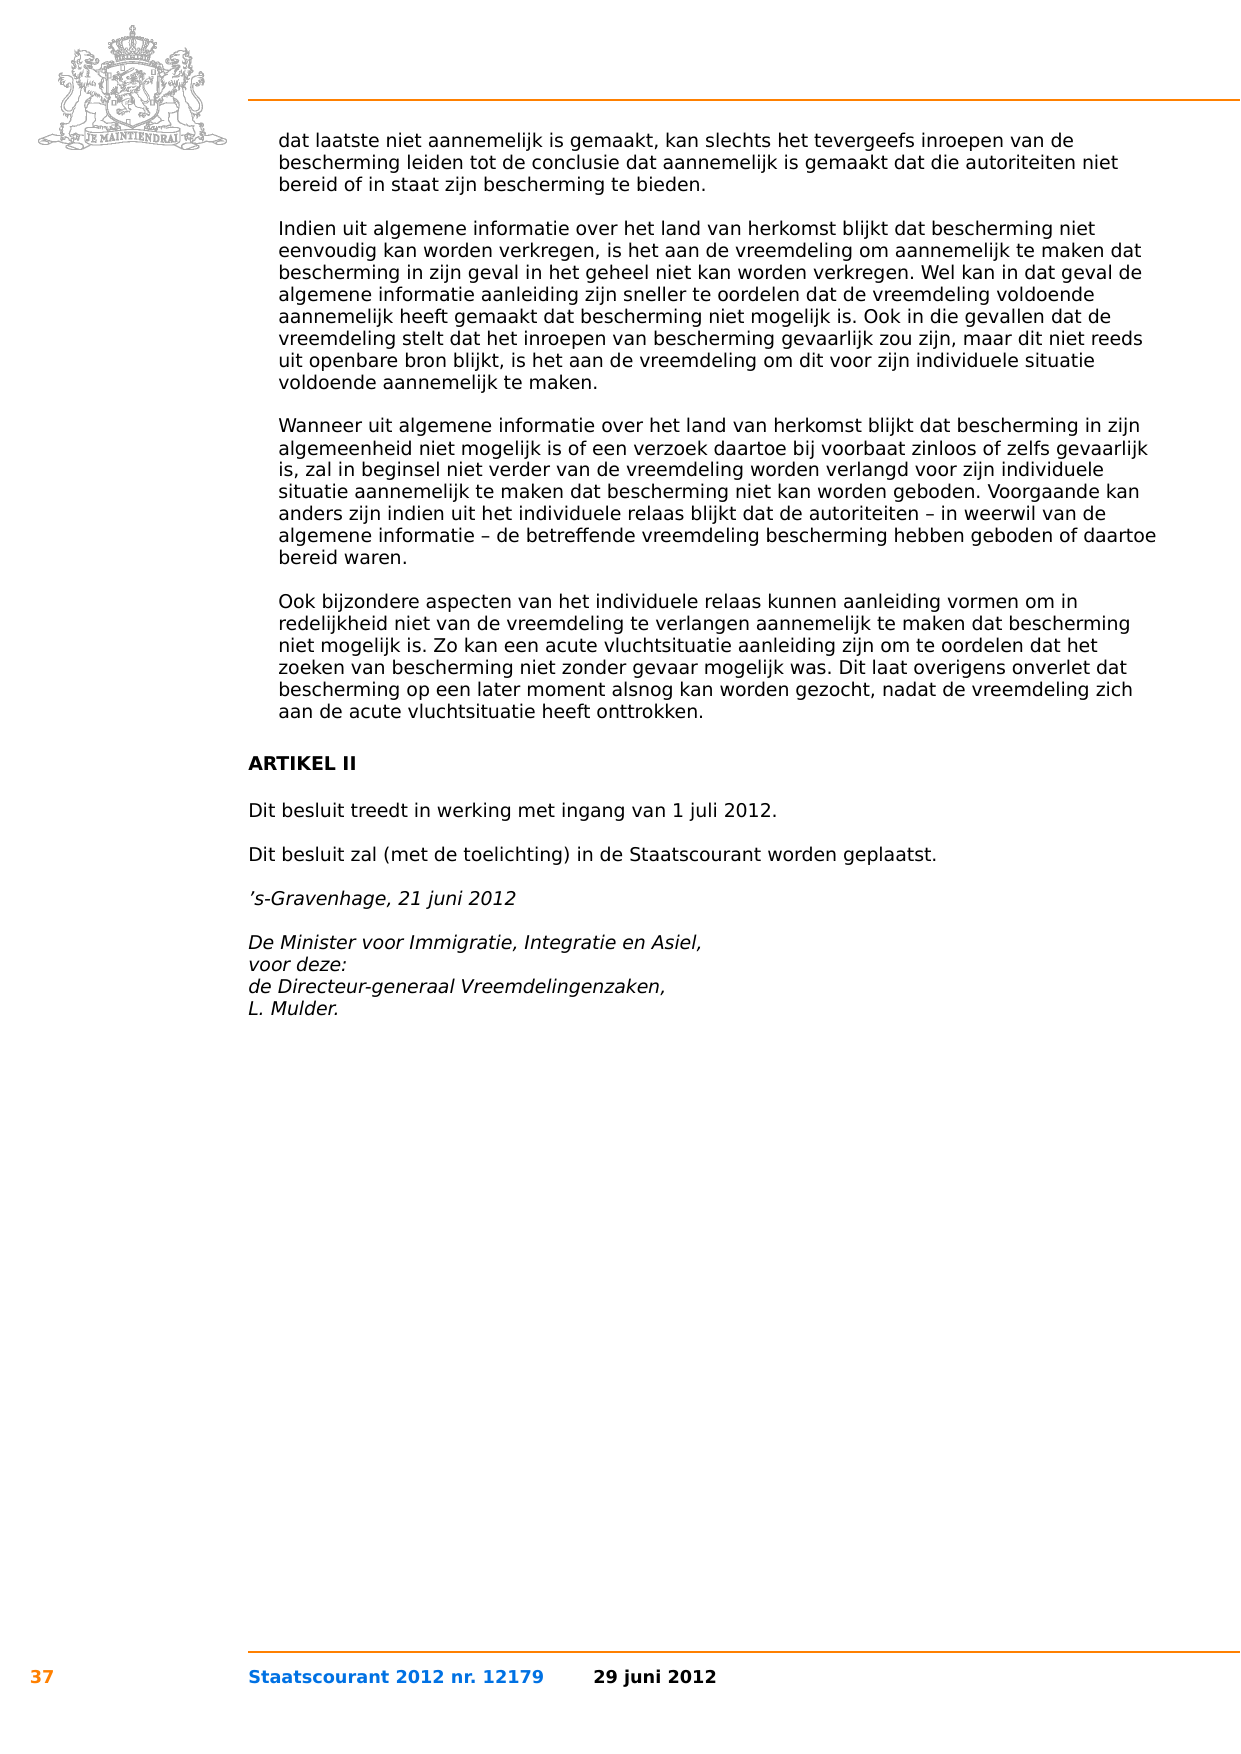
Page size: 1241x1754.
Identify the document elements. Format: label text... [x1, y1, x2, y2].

text Dit besluit treedt in werking met ingang van 1 juli 2012. [248, 800, 1163, 822]
text dat laatste niet aannemelijk is gemaakt, kan slechts het tevergeefs inroepen van de bescherming leiden tot de conclusie dat aannemelijk is gemaakt dat die autoriteiten niet bereid of in staat zijn bescherming te bieden. [278, 130, 1163, 196]
text De Minister voor Immigratie, Integratie en Asiel, voor deze: de Directeur-generaal Vreemdelingenzaken, L. Mulder. [248, 932, 1163, 1019]
subtitle ARTIKEL II [248, 753, 1163, 775]
picture [38, 25, 227, 150]
text Wanneer uit algemene informatie over het land van herkomst blijkt dat bescherming in zijn algemeenheid niet mogelijk is of een verzoek daartoe bij voorbaat zinloos of zelfs gevaarlijk is, zal in beginsel niet verder van de vreemdeling worden verlangd voor zijn individuele situatie aannemelijk te maken dat bescherming niet kan worden geboden. Voorgaande kan anders zijn indien uit het individuele relaas blijkt dat de autoriteiten – in weerwil van de algemene informatie – de betreffende vreemdeling bescherming hebben geboden of daartoe bereid waren. [278, 415, 1163, 569]
text ’s-Gravenhage, 21 juni 2012 [248, 888, 1163, 910]
text Indien uit algemene informatie over het land van herkomst blijkt dat bescherming niet eenvoudig kan worden verkregen, is het aan de vreemdeling om aannemelijk te maken dat bescherming in zijn geval in het geheel niet kan worden verkregen. Wel kan in dat geval de algemene informatie aanleiding zijn sneller te oordelen dat de vreemdeling voldoende aannemelijk heeft gemaakt dat bescherming niet mogelijk is. Ook in die gevallen dat de vreemdeling stelt dat het inroepen van bescherming gevaarlijk zou zijn, maar dit niet reeds uit openbare bron blijkt, is het aan de vreemdeling om dit voor zijn individuele situatie voldoende aannemelijk te maken. [278, 218, 1163, 393]
text Dit besluit zal (met de toelichting) in de Staatscourant worden geplaatst. [248, 844, 1163, 866]
text Ook bijzondere aspecten van het individuele relaas kunnen aanleiding vormen om in redelijkheid niet van de vreemdeling te verlangen aannemelijk te maken dat bescherming niet mogelijk is. Zo kan een acute vluchtsituatie aanleiding zijn om te oordelen dat het zoeken van bescherming niet zonder gevaar mogelijk was. Dit laat overigens onverlet dat bescherming op een later moment alsnog kan worden gezocht, nadat de vreemdeling zich aan de acute vluchtsituatie heeft onttrokken. [278, 591, 1163, 723]
